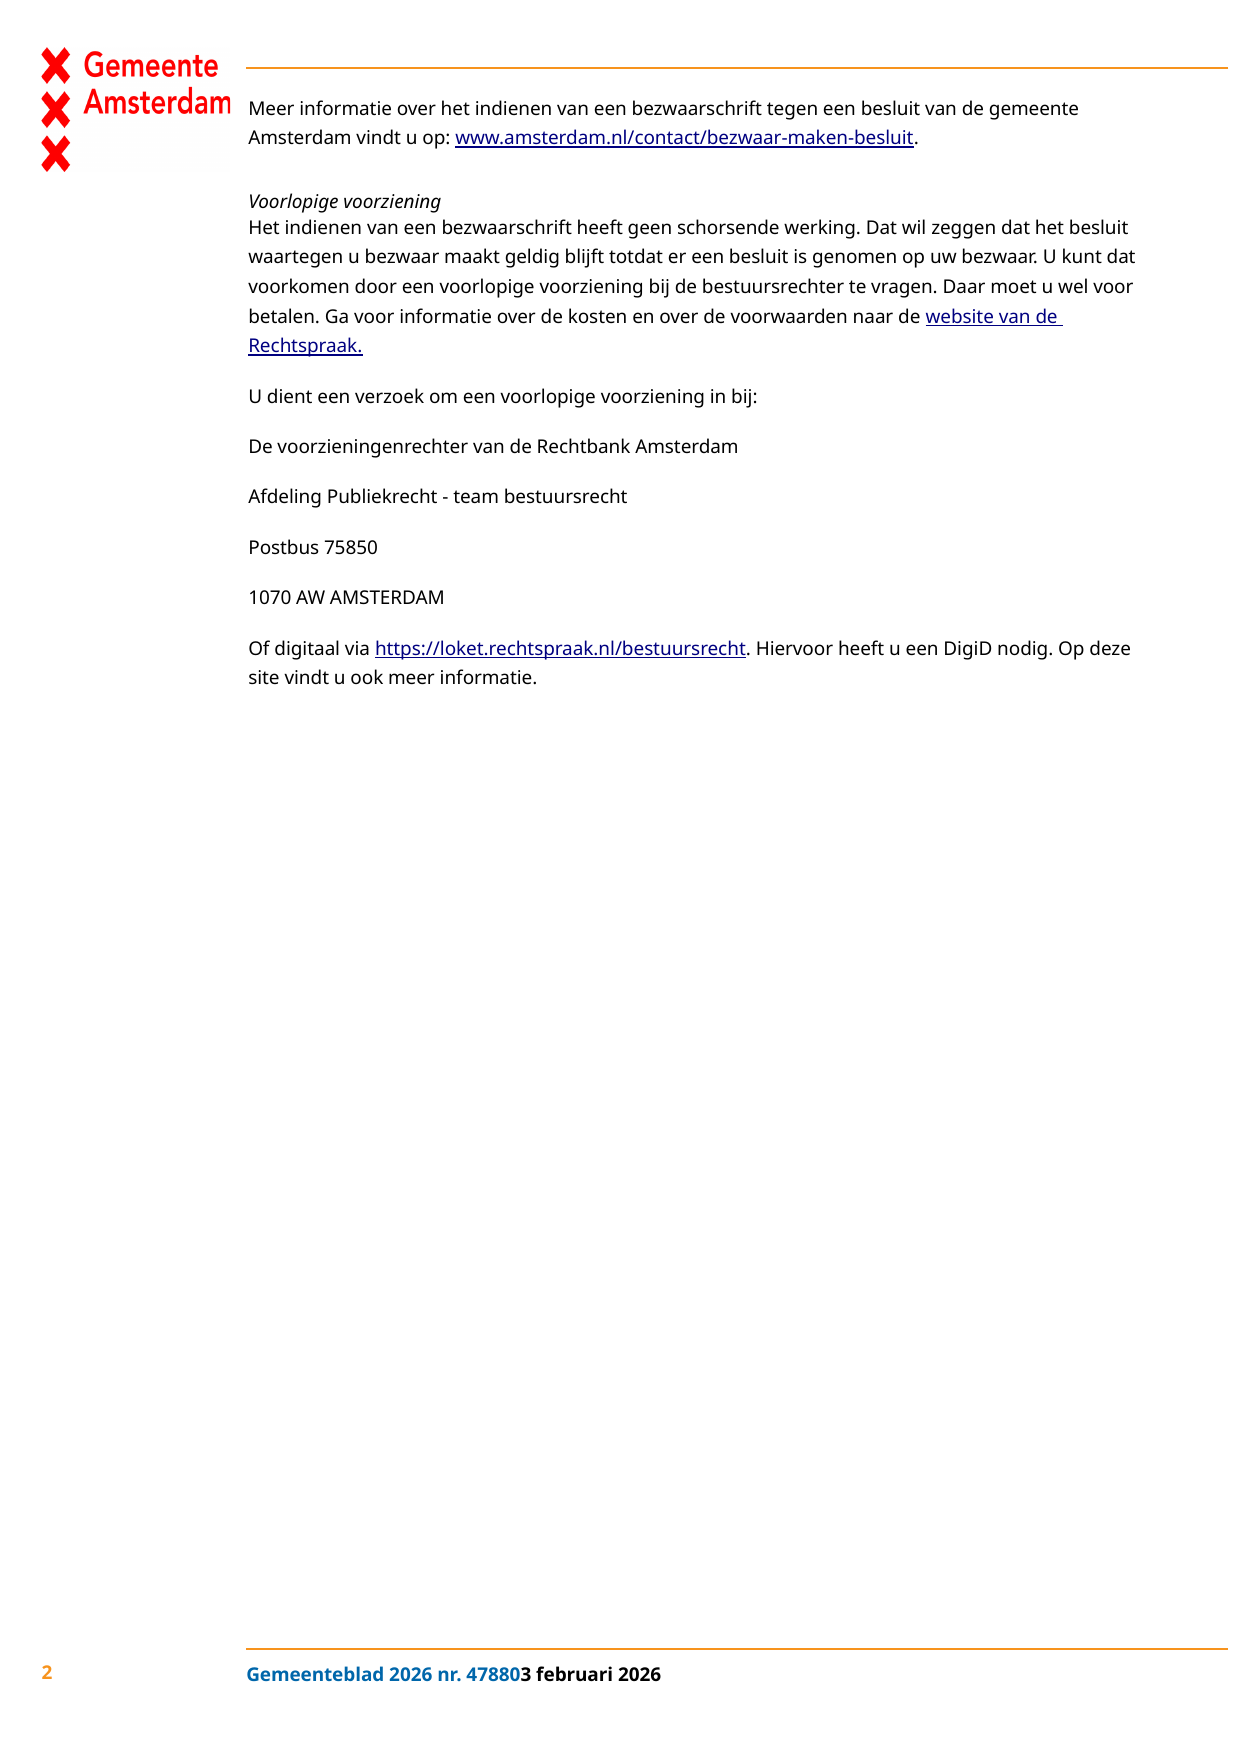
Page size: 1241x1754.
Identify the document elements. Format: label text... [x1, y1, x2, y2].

text U dient een verzoek om een voorlopige voorziening in bij: [248, 383, 1152, 408]
picture [41, 47, 231, 172]
text 1070 AW AMSTERDAM [248, 584, 1152, 610]
text Postbus 75850 [248, 534, 1152, 560]
text De voorzieningenrechter van de Rechtbank Amsterdam [248, 433, 1152, 459]
text Meer informatie over het indienen van een bezwaarschrift tegen een besluit van de gemeente Amsterdam vindt u op: www.amsterdam.nl/contact/bezwaar-maken-besluit. [248, 95, 1152, 150]
text Voorlopige voorziening [248, 188, 1152, 214]
text Of digitaal via https://loket.rechtspraak.nl/bestuursrecht. Hiervoor heeft u een DigiD nodig. Op deze site vindt u ook meer informatie. [248, 635, 1152, 690]
text Het indienen van een bezwaarschrift heeft geen schorsende werking. Dat wil zeggen dat het besluit waartegen u bezwaar maakt geldig blijft totdat er een besluit is genomen op uw bezwaar. U kunt dat voorkomen door een voorlopige voorziening bij de bestuursrechter te vragen. Daar moet u wel voor betalen. Ga voor informatie over de kosten en over de voorwaarden naar de website van de Rechtspraak. [248, 214, 1152, 358]
text Afdeling Publiekrecht - team bestuursrecht [248, 484, 1152, 509]
